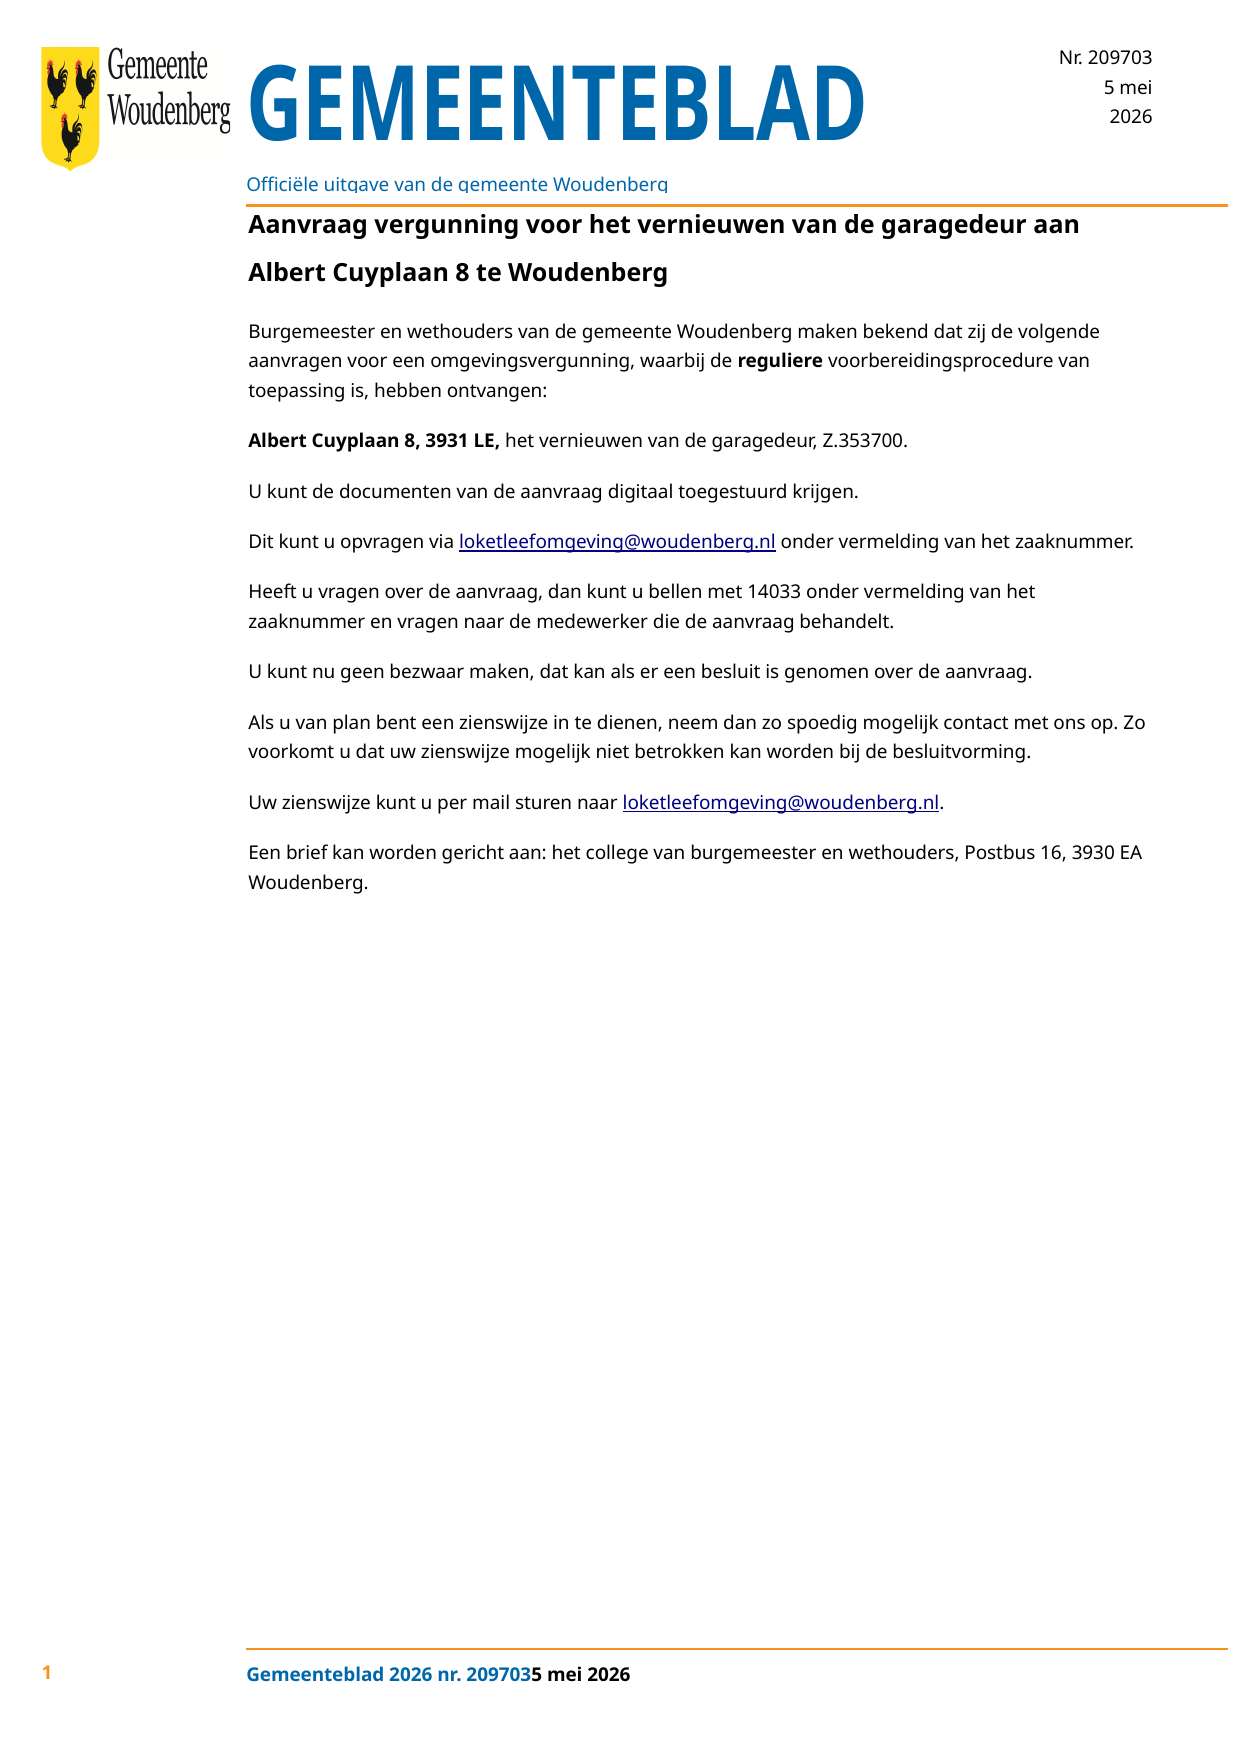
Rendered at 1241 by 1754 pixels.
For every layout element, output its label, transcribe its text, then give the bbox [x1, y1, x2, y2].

text Uw zienswijze kunt u per mail sturen naar loketleefomgeving@woudenberg.nl. [248, 789, 1152, 815]
text Burgemeester en wethouders van de gemeente Woudenberg maken bekend dat zij de volgende aanvragen voor een omgevingsvergunning, waarbij de reguliere voorbereidingsprocedure van toepassing is, hebben ontvangen: [248, 318, 1152, 403]
text Albert Cuyplaan 8, 3931 LE, het vernieuwen van de garagedeur, Z.353700. [248, 427, 1152, 453]
text Heeft u vragen over de aanvraag, dan kunt u bellen met 14033 onder vermelding van het zaaknummer en vragen naar de medewerker die de aanvraag behandelt. [248, 579, 1152, 634]
text U kunt de documenten van de aanvraag digitaal toegestuurd krijgen. [248, 478, 1152, 504]
picture [41, 47, 231, 172]
text Aanvraag vergunning voor het vernieuwen van de garagedeur aan Albert Cuyplaan 8 te Woudenberg [248, 207, 1152, 288]
text Dit kunt u opvragen via loketleefomgeving@woudenberg.nl onder vermelding van het zaaknummer. [248, 528, 1152, 554]
text U kunt nu geen bezwaar maken, dat kan als er een besluit is genomen over de aanvraag. [248, 659, 1152, 684]
text Als u van plan bent een zienswijze in te dienen, neem dan zo spoedig mogelijk contact met ons op. Zo voorkomt u dat uw zienswijze mogelijk niet betrokken kan worden bij de besluitvorming. [248, 709, 1152, 764]
text Een brief kan worden gericht aan: het college van burgemeester en wethouders, Postbus 16, 3930 EA Woudenberg. [248, 839, 1152, 895]
